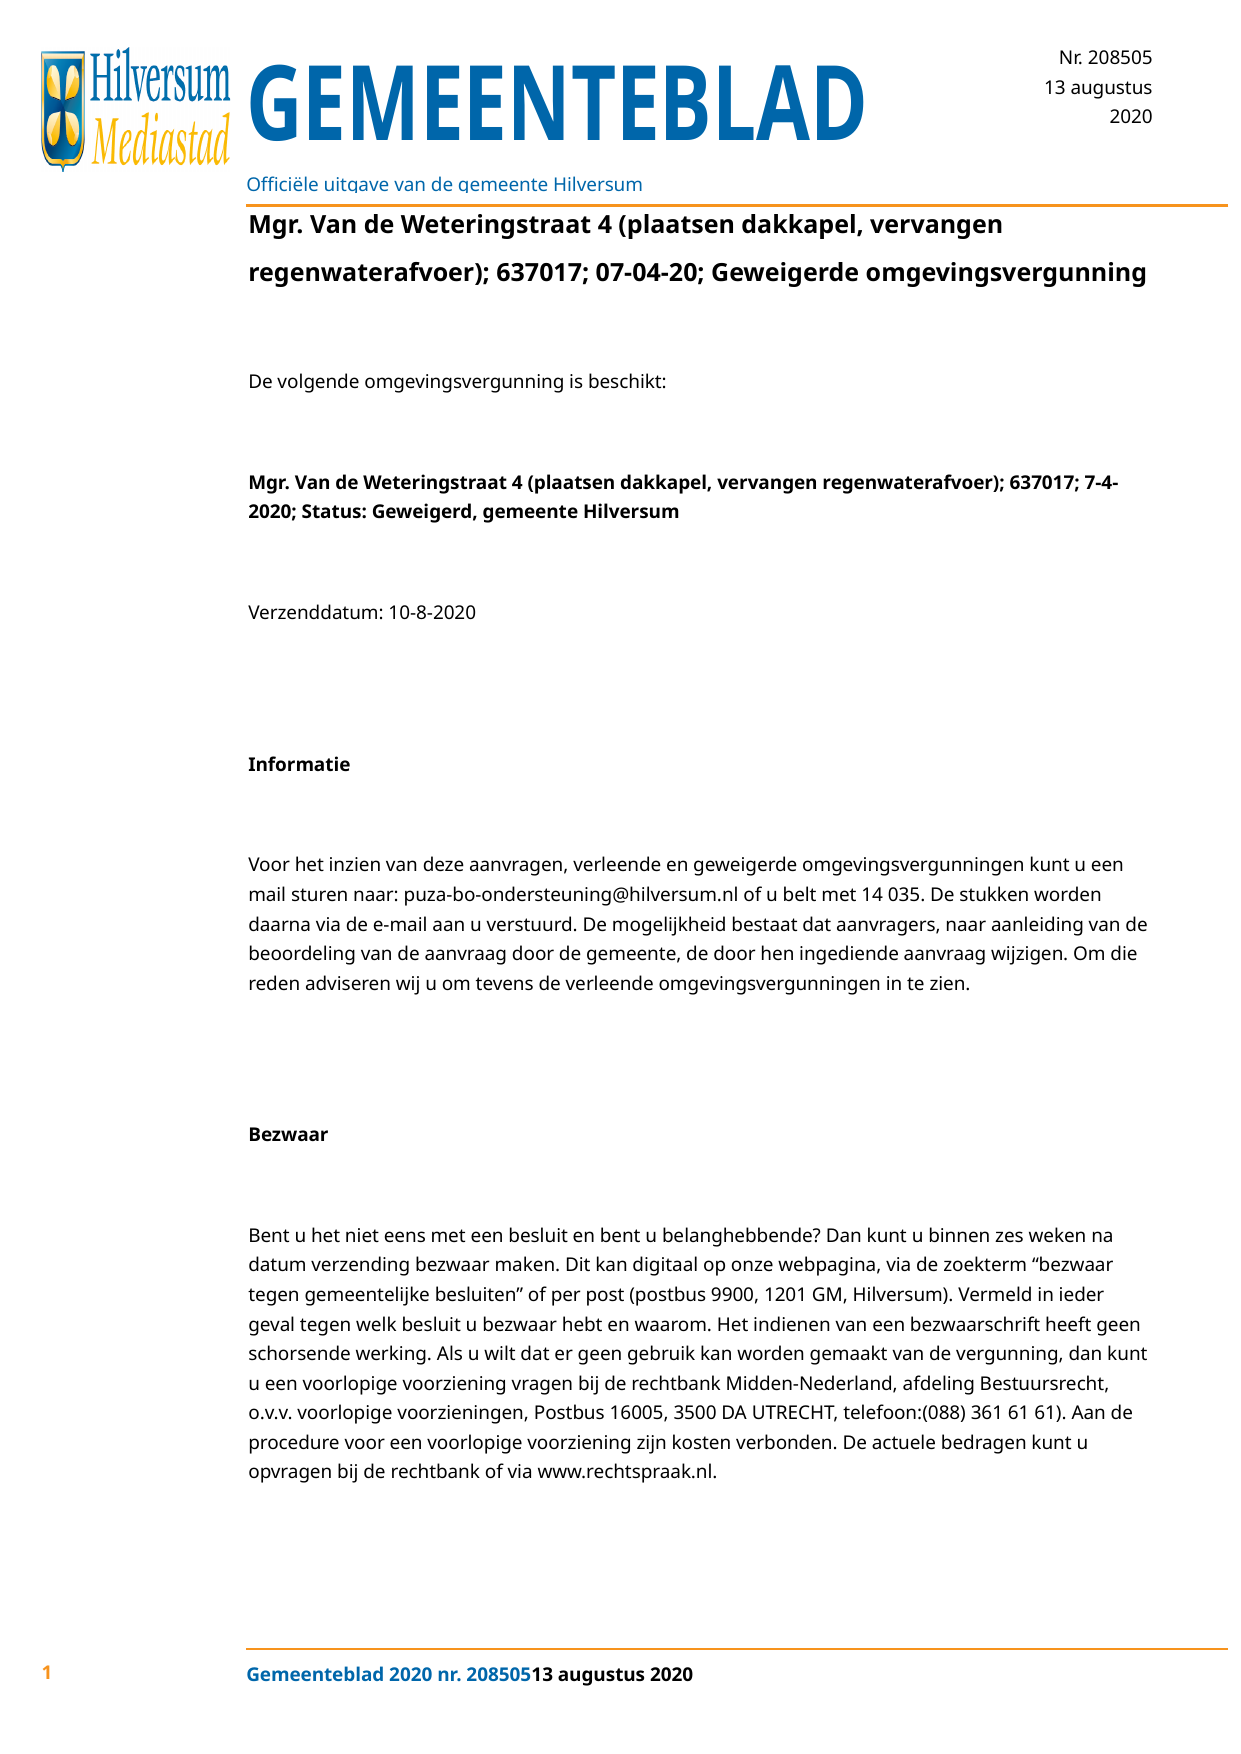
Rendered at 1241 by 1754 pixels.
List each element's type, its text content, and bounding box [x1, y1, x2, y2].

text De volgende omgevingsvergunning is beschikt: [248, 368, 1152, 394]
text Mgr. Van de Weteringstraat 4 (plaatsen dakkapel, vervangen regenwaterafvoer); 637017; 07-04-20; Geweigerde omgevingsvergunning [248, 207, 1152, 288]
picture [41, 47, 231, 172]
text Verzenddatum: 10-8-2020 [248, 599, 1152, 625]
text Voor het inzien van deze aanvragen, verleende en geweigerde omgevingsvergunningen kunt u een mail sturen naar: puza-bo-ondersteuning@hilversum.nl of u belt met 14 035. De stukken worden daarna via de e-mail aan u verstuurd. De mogelijkheid bestaat dat aanvragers, naar aanleiding van de beoordeling van de aanvraag door de gemeente, de door hen ingediende aanvraag wijzigen. Om die reden adviseren wij u om tevens de verleende omgevingsvergunningen in te zien. [248, 852, 1152, 996]
text Bezwaar [248, 1121, 1152, 1147]
text Mgr. Van de Weteringstraat 4 (plaatsen dakkapel, vervangen regenwaterafvoer); 637017; 7-4-2020; Status: Geweigerd, gemeente Hilversum [248, 469, 1152, 524]
text Informatie [248, 751, 1152, 777]
text Bent u het niet eens met een besluit en bent u belanghebbende? Dan kunt u binnen zes weken na datum verzending bezwaar maken. Dit kan digitaal op onze webpagina, via de zoekterm “bezwaar tegen gemeentelijke besluiten” of per post (postbus 9900, 1201 GM, Hilversum). Vermeld in ieder geval tegen welk besluit u bezwaar hebt en waarom. Het indienen van een bezwaarschrift heeft geen schorsende werking. Als u wilt dat er geen gebruik kan worden gemaakt van de vergunning, dan kunt u een voorlopige voorziening vragen bij de rechtbank Midden-Nederland, afdeling Bestuursrecht, o.v.v. voorlopige voorzieningen, Postbus 16005, 3500 DA UTRECHT, telefoon:(088) 361 61 61). Aan de procedure voor een voorlopige voorziening zijn kosten verbonden. De actuele bedragen kunt u opvragen bij de rechtbank of via www.rechtspraak.nl. [248, 1222, 1152, 1484]
